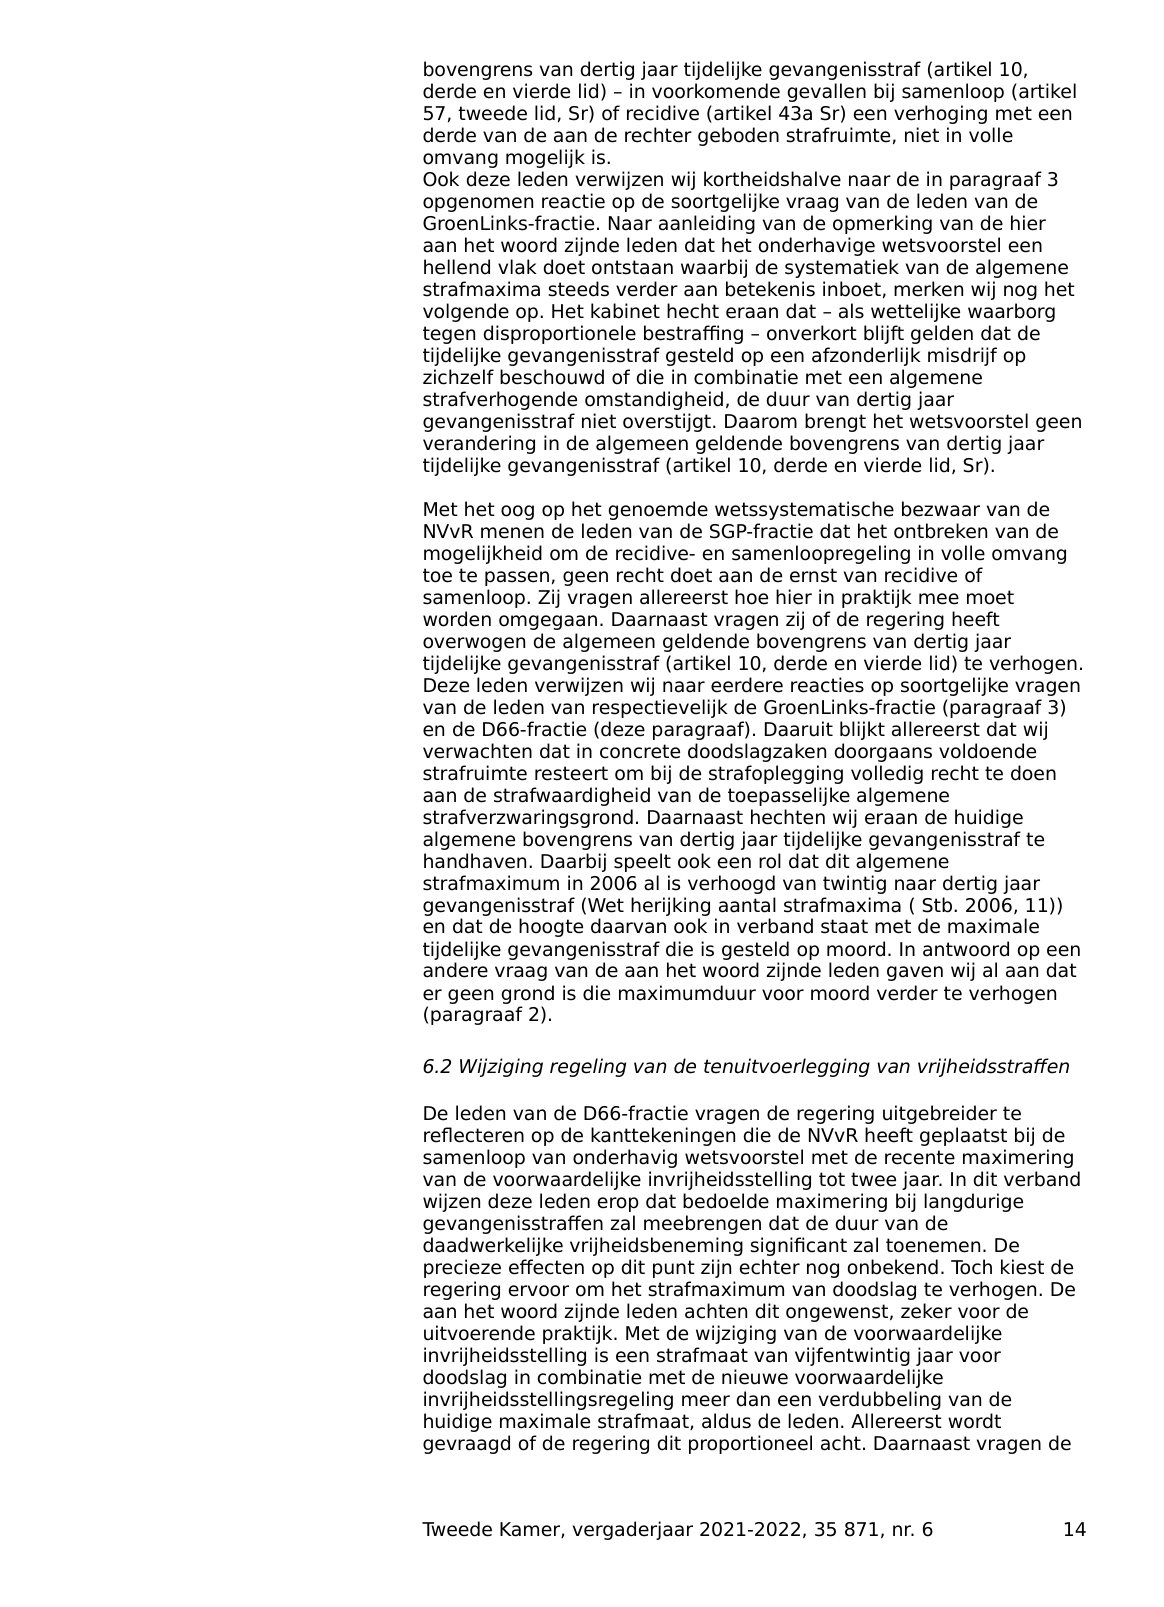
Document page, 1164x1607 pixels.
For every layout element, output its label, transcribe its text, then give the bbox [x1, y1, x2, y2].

text De leden van de D66-fractie vragen de regering uitgebreider te reflecteren op de kanttekeningen die de NVvR heeft geplaatst bij de samenloop van onderhavig wetsvoorstel met de recente maximering van de voorwaardelijke invrijheidsstelling tot twee jaar. In dit verband wijzen deze leden erop dat bedoelde maximering bij langdurige gevangenisstraffen zal meebrengen dat de duur van de daadwerkelijke vrijheidsbeneming significant zal toenemen. De precieze effecten op dit punt zijn echter nog onbekend. Toch kiest de regering ervoor om het strafmaximum van doodslag te verhogen. De aan het woord zijnde leden achten dit ongewenst, zeker voor de uitvoerende praktijk. Met de wijziging van de voorwaardelijke invrijheidsstelling is een strafmaat van vijfentwintig jaar voor doodslag in combinatie met de nieuwe voorwaardelijke invrijheidsstellingsregeling meer dan een verdubbeling van de huidige maximale strafmaat, aldus de leden. Allereerst wordt gevraagd of de regering dit proportioneel acht. Daarnaast vragen de [422, 1103, 1087, 1455]
text Ook deze leden verwijzen wij kortheidshalve naar de in paragraaf 3 opgenomen reactie op de soortgelijke vraag van de leden van de GroenLinks-fractie. Naar aanleiding van de opmerking van de hier aan het woord zijnde leden dat het onderhavige wetsvoorstel een hellend vlak doet ontstaan waarbij de systematiek van de algemene strafmaxima steeds verder aan betekenis inboet, merken wij nog het volgende op. Het kabinet hecht eraan dat – als wettelijke waarborg tegen disproportionele bestraffing – onverkort blijft gelden dat de tijdelijke gevangenisstraf gesteld op een afzonderlijk misdrijf op zichzelf beschouwd of die in combinatie met een algemene strafverhogende omstandigheid, de duur van dertig jaar gevangenisstraf niet overstijgt. Daarom brengt het wetsvoorstel geen verandering in de algemeen geldende bovengrens van dertig jaar tijdelijke gevangenisstraf (artikel 10, derde en vierde lid, Sr). [422, 169, 1087, 477]
text bovengrens van dertig jaar tijdelijke gevangenisstraf (artikel 10, derde en vierde lid) – in voorkomende gevallen bij samenloop (artikel 57, tweede lid, Sr) of recidive (artikel 43a Sr) een verhoging met een derde van de aan de rechter geboden strafruimte, niet in volle omvang mogelijk is. [422, 59, 1087, 169]
subtitle 6.2 Wijziging regeling van de tenuitvoerlegging van vrijheidsstraffen [422, 1056, 1087, 1078]
text Deze leden verwijzen wij naar eerdere reacties op soortgelijke vragen van de leden van respectievelijk de GroenLinks-fractie (paragraaf 3) en de D66-fractie (deze paragraaf). Daaruit blijkt allereerst dat wij verwachten dat in concrete doodslagzaken doorgaans voldoende strafruimte resteert om bij de strafoplegging volledig recht te doen aan de strafwaardigheid van de toepasselijke algemene strafverzwaringsgrond. Daarnaast hechten wij eraan de huidige algemene bovengrens van dertig jaar tijdelijke gevangenisstraf te handhaven. Daarbij speelt ook een rol dat dit algemene strafmaximum in 2006 al is verhoogd van twintig naar dertig jaar gevangenisstraf (Wet herijking aantal strafmaxima ( Stb. 2006, 11)) en dat de hoogte daarvan ook in verband staat met de maximale tijdelijke gevangenisstraf die is gesteld op moord. In antwoord op een andere vraag van de aan het woord zijnde leden gaven wij al aan dat er geen grond is die maximumduur voor moord verder te verhogen (paragraaf 2). [422, 675, 1087, 1026]
text Met het oog op het genoemde wetssystematische bezwaar van de NVvR menen de leden van de SGP-fractie dat het ontbreken van de mogelijkheid om de recidive- en samenloopregeling in volle omvang toe te passen, geen recht doet aan de ernst van recidive of samenloop. Zij vragen allereerst hoe hier in praktijk mee moet worden omgegaan. Daarnaast vragen zij of de regering heeft overwogen de algemeen geldende bovengrens van dertig jaar tijdelijke gevangenisstraf (artikel 10, derde en vierde lid) te verhogen. [422, 499, 1087, 675]
